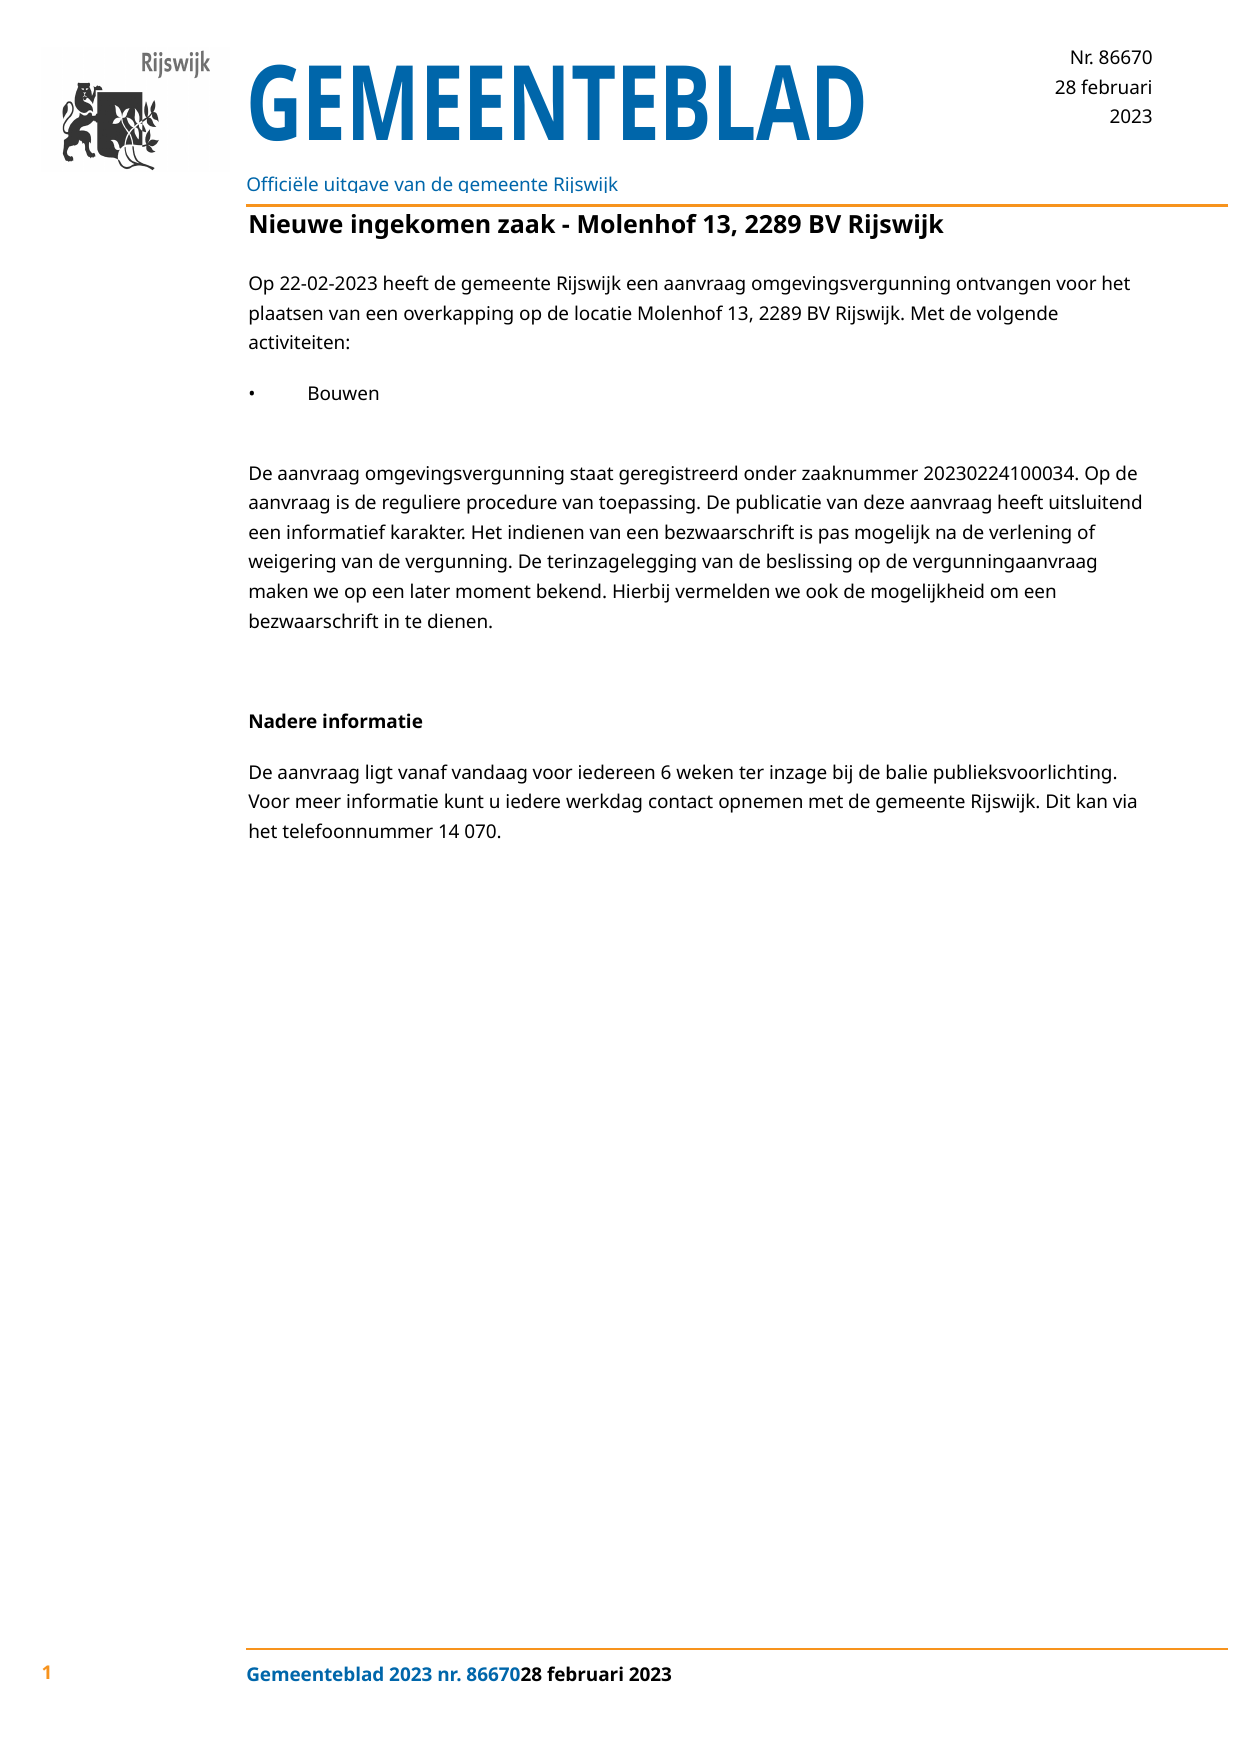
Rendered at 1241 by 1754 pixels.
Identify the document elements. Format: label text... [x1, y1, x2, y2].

text Nadere informatie [248, 709, 1152, 734]
text De aanvraag omgevingsvergunning staat geregistreerd onder zaaknummer 20230224100034. Op de aanvraag is de reguliere procedure van toepassing. De publicatie van deze aanvraag heeft uitsluitend een informatief karakter. Het indienen van een bezwaarschrift is pas mogelijk na de verlening of weigering van de vergunning. De terinzagelegging van de beslissing op de vergunningaanvraag maken we op een later moment bekend. Hierbij vermelden we ook de mogelijkheid om een bezwaarschrift in te dienen. [248, 460, 1152, 633]
picture [41, 47, 231, 172]
list Bouwen [248, 380, 1152, 406]
text Nieuwe ingekomen zaak - Molenhof 13, 2289 BV Rijswijk [248, 207, 1152, 241]
text Op 22-02-2023 heeft de gemeente Rijswijk een aanvraag omgevingsvergunning ontvangen voor het plaatsen van een overkapping op de locatie Molenhof 13, 2289 BV Rijswijk. Met de volgende activiteiten: [248, 270, 1152, 355]
text De aanvraag ligt vanaf vandaag voor iedereen 6 weken ter inzage bij de balie publieksvoorlichting. Voor meer informatie kunt u iedere werkdag contact opnemen met de gemeente Rijswijk. Dit kan via het telefoonnummer 14 070. [248, 759, 1152, 844]
